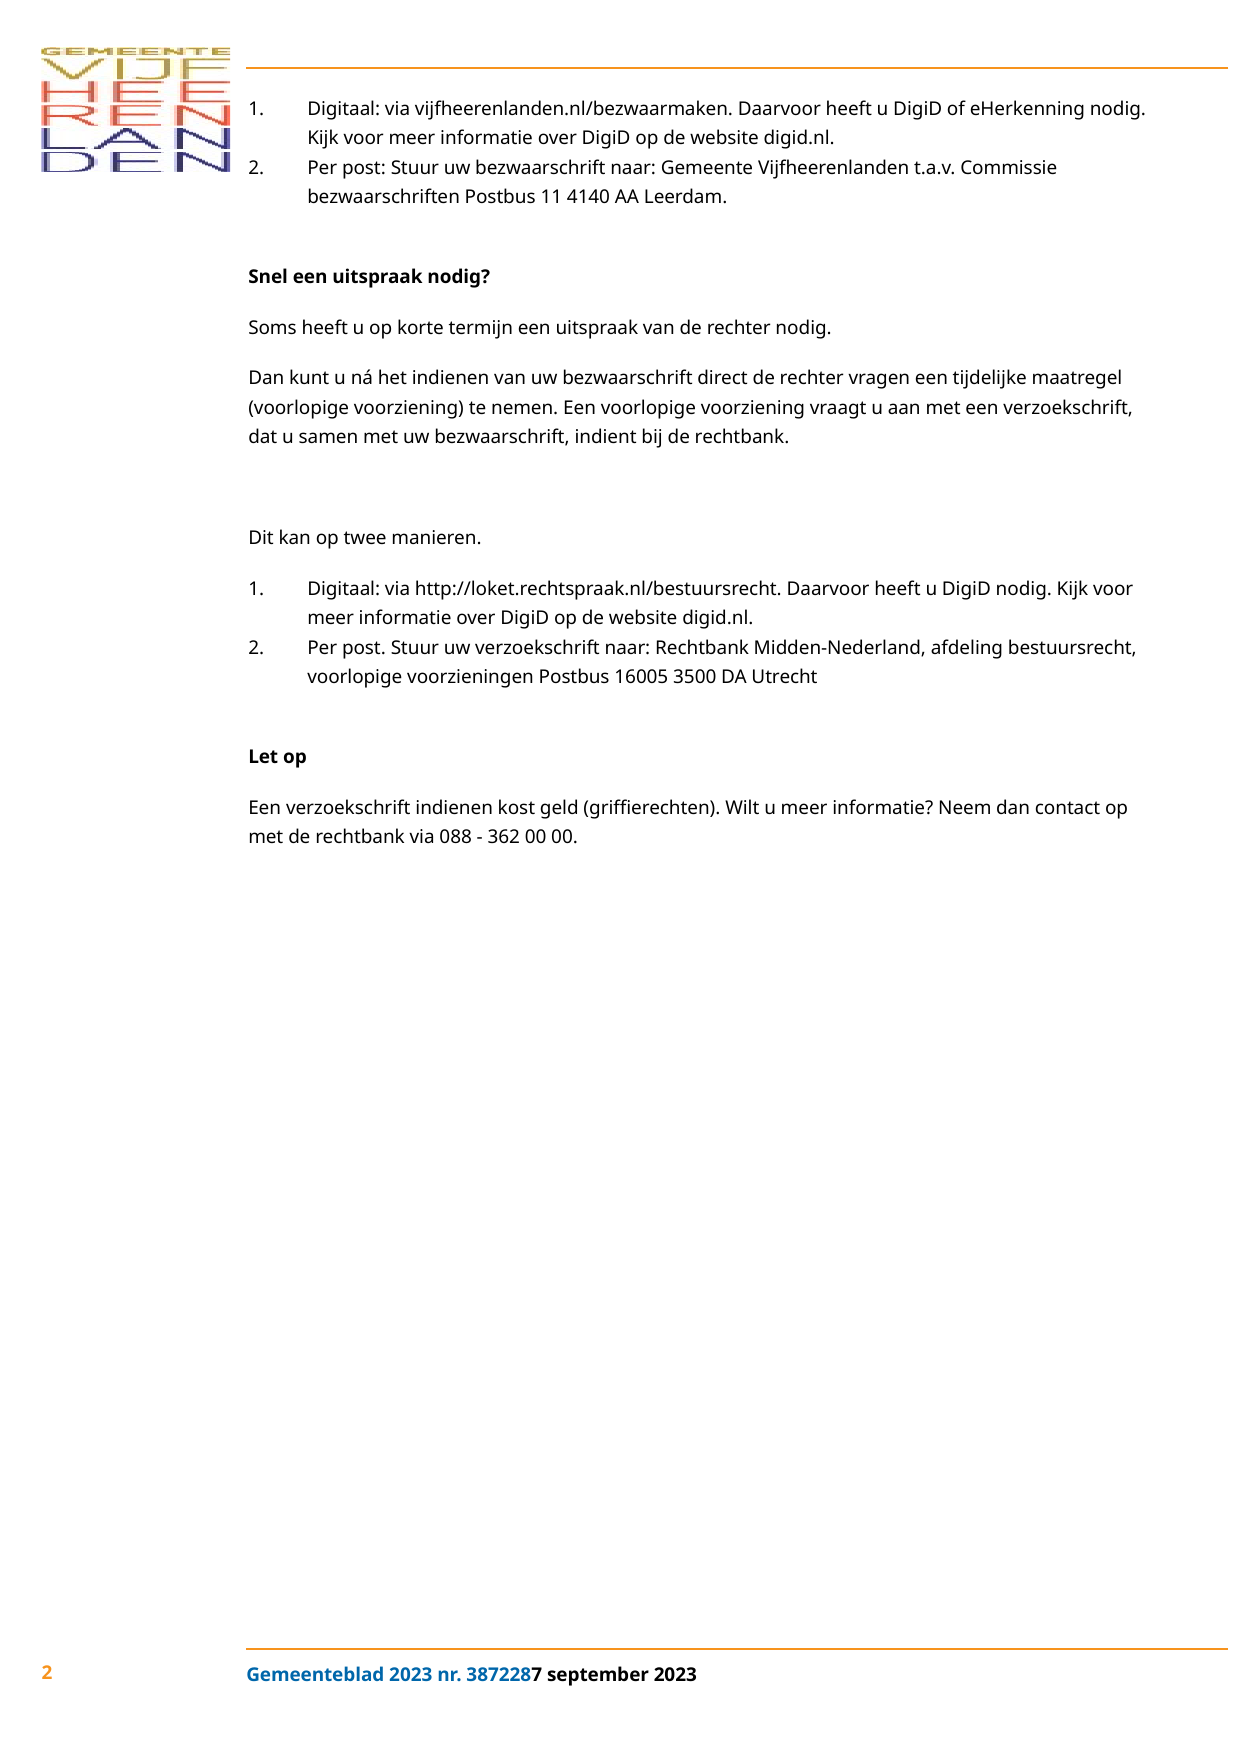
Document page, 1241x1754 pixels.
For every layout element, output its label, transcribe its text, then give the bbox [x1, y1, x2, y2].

picture [41, 47, 231, 172]
text Soms heeft u op korte termijn een uitspraak van de rechter nodig. [248, 314, 1152, 340]
text Een verzoekschrift indienen kost geld (griffierechten). Wilt u meer informatie? Neem dan contact op met de rechtbank via 088 - 362 00 00. [248, 794, 1152, 849]
text Dan kunt u ná het indienen van uw bezwaarschrift direct de rechter vragen een tijdelijke maatregel (voorlopige voorziening) te nemen. Een voorlopige voorziening vraagt u aan met een verzoekschrift, dat u samen met uw bezwaarschrift, indient bij de rechtbank. [248, 364, 1152, 449]
text Snel een uitspraak nodig? [248, 263, 1152, 289]
text Let op [248, 743, 1152, 769]
list Digitaal: via http://loket.rechtspraak.nl/bestuursrecht. Daarvoor heeft u DigiD nodig. Kijk voor meer informatie over DigiD op de website digid.nl. [248, 575, 1152, 630]
list Per post: Stuur uw bezwaarschrift naar: Gemeente Vijfheerenlanden t.a.v. Commissie bezwaarschriften Postbus 11 4140 AA Leerdam. [248, 154, 1152, 209]
list Digitaal: via vijfheerenlanden.nl/bezwaarmaken. Daarvoor heeft u DigiD of eHerkenning nodig. Kijk voor meer informatie over DigiD op de website digid.nl. [248, 95, 1152, 150]
list Per post. Stuur uw verzoekschrift naar: Rechtbank Midden-Nederland, afdeling bestuursrecht, voorlopige voorzieningen Postbus 16005 3500 DA Utrecht [248, 634, 1152, 689]
text Dit kan op twee manieren. [248, 524, 1152, 550]
